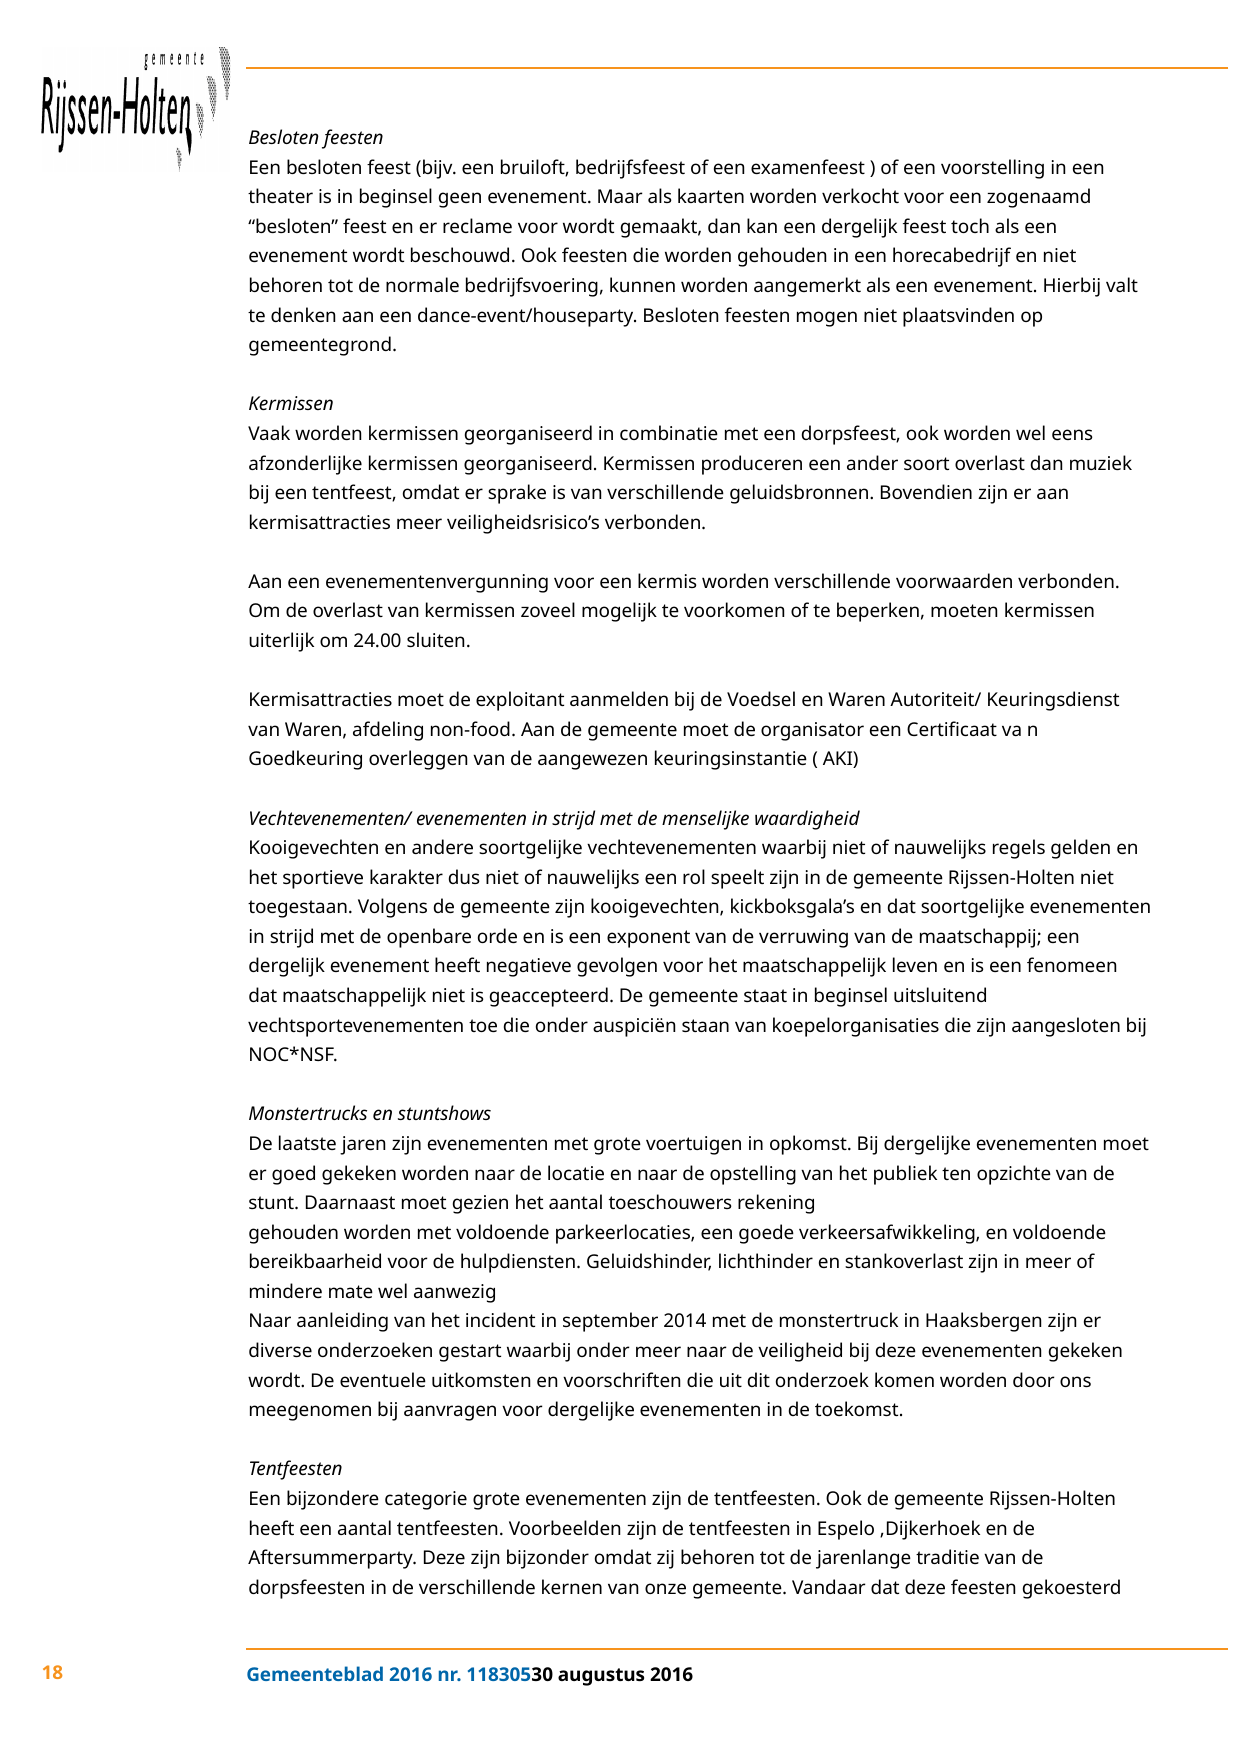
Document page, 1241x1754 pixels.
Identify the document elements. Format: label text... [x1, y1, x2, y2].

text Kooigevechten en andere soortgelijke vechtevenementen waarbij niet of nauwelijks regels gelden en het sportieve karakter dus niet of nauwelijks een rol speelt zijn in de gemeente Rijssen-Holten niet toegestaan. Volgens de gemeente zijn kooigevechten, kickboksgala’s en dat soortgelijke evenementen in strijd met de openbare orde en is een exponent van de verruwing van de maatschappij; een dergelijk evenement heeft negatieve gevolgen voor het maatschappelijk leven en is een fenomeen dat maatschappelijk niet is geaccepteerd. De gemeente staat in beginsel uitsluitend vechtsportevenementen toe die onder auspiciën staan van koepelorganisaties die zijn aangesloten bij NOC*NSF. [248, 834, 1152, 1067]
text gehouden worden met voldoende parkeerlocaties, een goede verkeersafwikkeling, en voldoende [248, 1219, 1152, 1245]
text Een bijzondere categorie grote evenementen zijn de tentfeesten. Ook de gemeente Rijssen-Holten heeft een aantal tentfeesten. Voorbeelden zijn de tentfeesten in Espelo ,Dijkerhoek en de Aftersummerparty. Deze zijn bijzonder omdat zij behoren tot de jarenlange traditie van de dorpsfeesten in de verschillende kernen van onze gemeente. Vandaar dat deze feesten gekoesterd [248, 1485, 1152, 1600]
text Kermissen [248, 391, 1152, 416]
text Vaak worden kermissen georganiseerd in combinatie met een dorpsfeest, ook worden wel eens afzonderlijke kermissen georganiseerd. Kermissen produceren een ander soort overlast dan muziek bij een tentfeest, omdat er sprake is van verschillende geluidsbronnen. Bovendien zijn er aan kermisattracties meer veiligheidsrisico’s verbonden. [248, 420, 1152, 535]
picture [41, 47, 231, 172]
text Kermisattracties moet de exploitant aanmelden bij de Voedsel en Waren Autoriteit/ Keuringsdienst van Waren, afdeling non-food. Aan de gemeente moet de organisator een Certificaat va n Goedkeuring overleggen van de aangewezen keuringsinstantie ( AKI) [248, 686, 1152, 771]
text De laatste jaren zijn evenementen met grote voertuigen in opkomst. Bij dergelijke evenementen moet er goed gekeken worden naar de locatie en naar de opstelling van het publiek ten opzichte van de stunt. Daarnaast moet gezien het aantal toeschouwers rekening [248, 1130, 1152, 1215]
text Vechtevenementen/ evenementen in strijd met de menselijke waardigheid [248, 805, 1152, 831]
text bereikbaarheid voor de hulpdiensten. Geluidshinder, lichthinder en stankoverlast zijn in meer of mindere mate wel aanwezig [248, 1248, 1152, 1304]
text Naar aanleiding van het incident in september 2014 met de monstertruck in Haaksbergen zijn er diverse onderzoeken gestart waarbij onder meer naar de veiligheid bij deze evenementen gekeken wordt. De eventuele uitkomsten en voorschriften die uit dit onderzoek komen worden door ons meegenomen bij aanvragen voor dergelijke evenementen in de toekomst. [248, 1308, 1152, 1422]
text Een besloten feest (bijv. een bruiloft, bedrijfsfeest of een examenfeest ) of een voorstelling in een theater is in beginsel geen evenement. Maar als kaarten worden verkocht voor een zogenaamd “besloten” feest en er reclame voor wordt gemaakt, dan kan een dergelijk feest toch als een evenement wordt beschouwd. Ook feesten die worden gehouden in een horecabedrijf en niet behoren tot de normale bedrijfsvoering, kunnen worden aangemerkt als een evenement. Hierbij valt te denken aan een dance-event/houseparty. Besloten feesten mogen niet plaatsvinden op gemeentegrond. [248, 154, 1152, 357]
text Tentfeesten [248, 1456, 1152, 1481]
text Besloten feesten [248, 124, 1152, 150]
text Monstertrucks en stuntshows [248, 1101, 1152, 1126]
text Aan een evenementenvergunning voor een kermis worden verschillende voorwaarden verbonden. Om de overlast van kermissen zoveel mogelijk te voorkomen of te beperken, moeten kermissen uiterlijk om 24.00 sluiten. [248, 568, 1152, 653]
